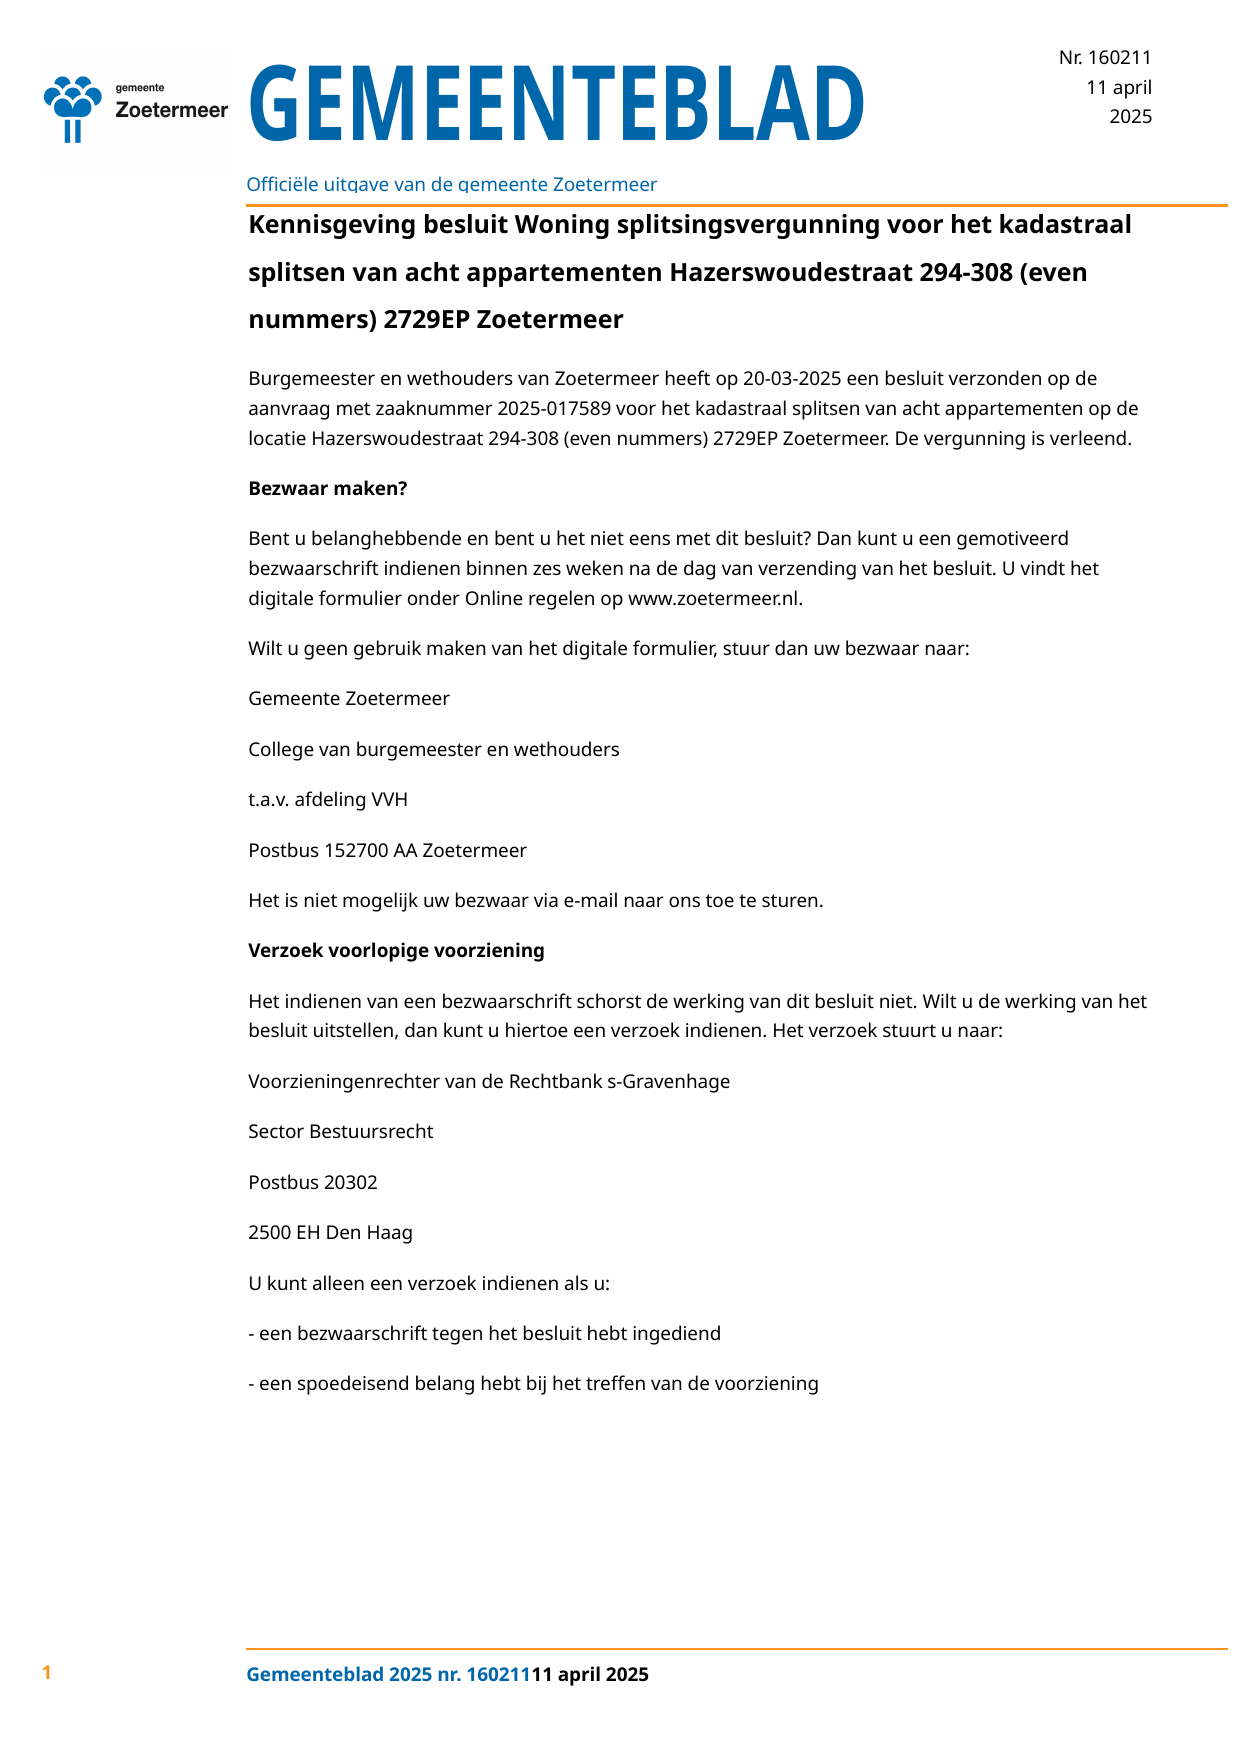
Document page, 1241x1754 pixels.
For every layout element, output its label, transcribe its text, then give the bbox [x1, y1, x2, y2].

text - een spoedeisend belang hebt bij het treffen van de voorziening [248, 1371, 1152, 1396]
text Gemeente Zoetermeer [248, 686, 1152, 711]
text Het is niet mogelijk uw bezwaar via e-mail naar ons toe te sturen. [248, 887, 1152, 913]
text - een bezwaarschrift tegen het besluit hebt ingediend [248, 1320, 1152, 1346]
text 2500 EH Den Haag [248, 1219, 1152, 1245]
text Postbus 152700 AA Zoetermeer [248, 837, 1152, 862]
text Bent u belanghebbende en bent u het niet eens met dit besluit? Dan kunt u een gemotiveerd bezwaarschrift indienen binnen zes weken na de dag van verzending van het besluit. U vindt het digitale formulier onder Online regelen op www.zoetermeer.nl. [248, 526, 1152, 610]
text College van burgemeester en wethouders [248, 736, 1152, 762]
text Voorzieningenrechter van de Rechtbank s-Gravenhage [248, 1068, 1152, 1094]
picture [41, 47, 231, 172]
text t.a.v. afdeling VVH [248, 786, 1152, 812]
text Bezwaar maken? [248, 475, 1152, 501]
text Het indienen van een bezwaarschrift schorst de werking van dit besluit niet. Wilt u de werking van het besluit uitstellen, dan kunt u hiertoe een verzoek indienen. Het verzoek stuurt u naar: [248, 988, 1152, 1043]
text Verzoek voorlopige voorziening [248, 938, 1152, 963]
text Postbus 20302 [248, 1169, 1152, 1194]
text U kunt alleen een verzoek indienen als u: [248, 1270, 1152, 1295]
text Burgemeester en wethouders van Zoetermeer heeft op 20-03-2025 een besluit verzonden op de aanvraag met zaaknummer 2025-017589 voor het kadastraal splitsen van acht appartementen op de locatie Hazerswoudestraat 294-308 (even nummers) 2729EP Zoetermeer. De vergunning is verleend. [248, 366, 1152, 450]
text Sector Bestuursrecht [248, 1118, 1152, 1144]
text Kennisgeving besluit Woning splitsingsvergunning voor het kadastraal splitsen van acht appartementen Hazerswoudestraat 294-308 (even nummers) 2729EP Zoetermeer [248, 207, 1152, 336]
text Wilt u geen gebruik maken van het digitale formulier, stuur dan uw bezwaar naar: [248, 635, 1152, 661]
